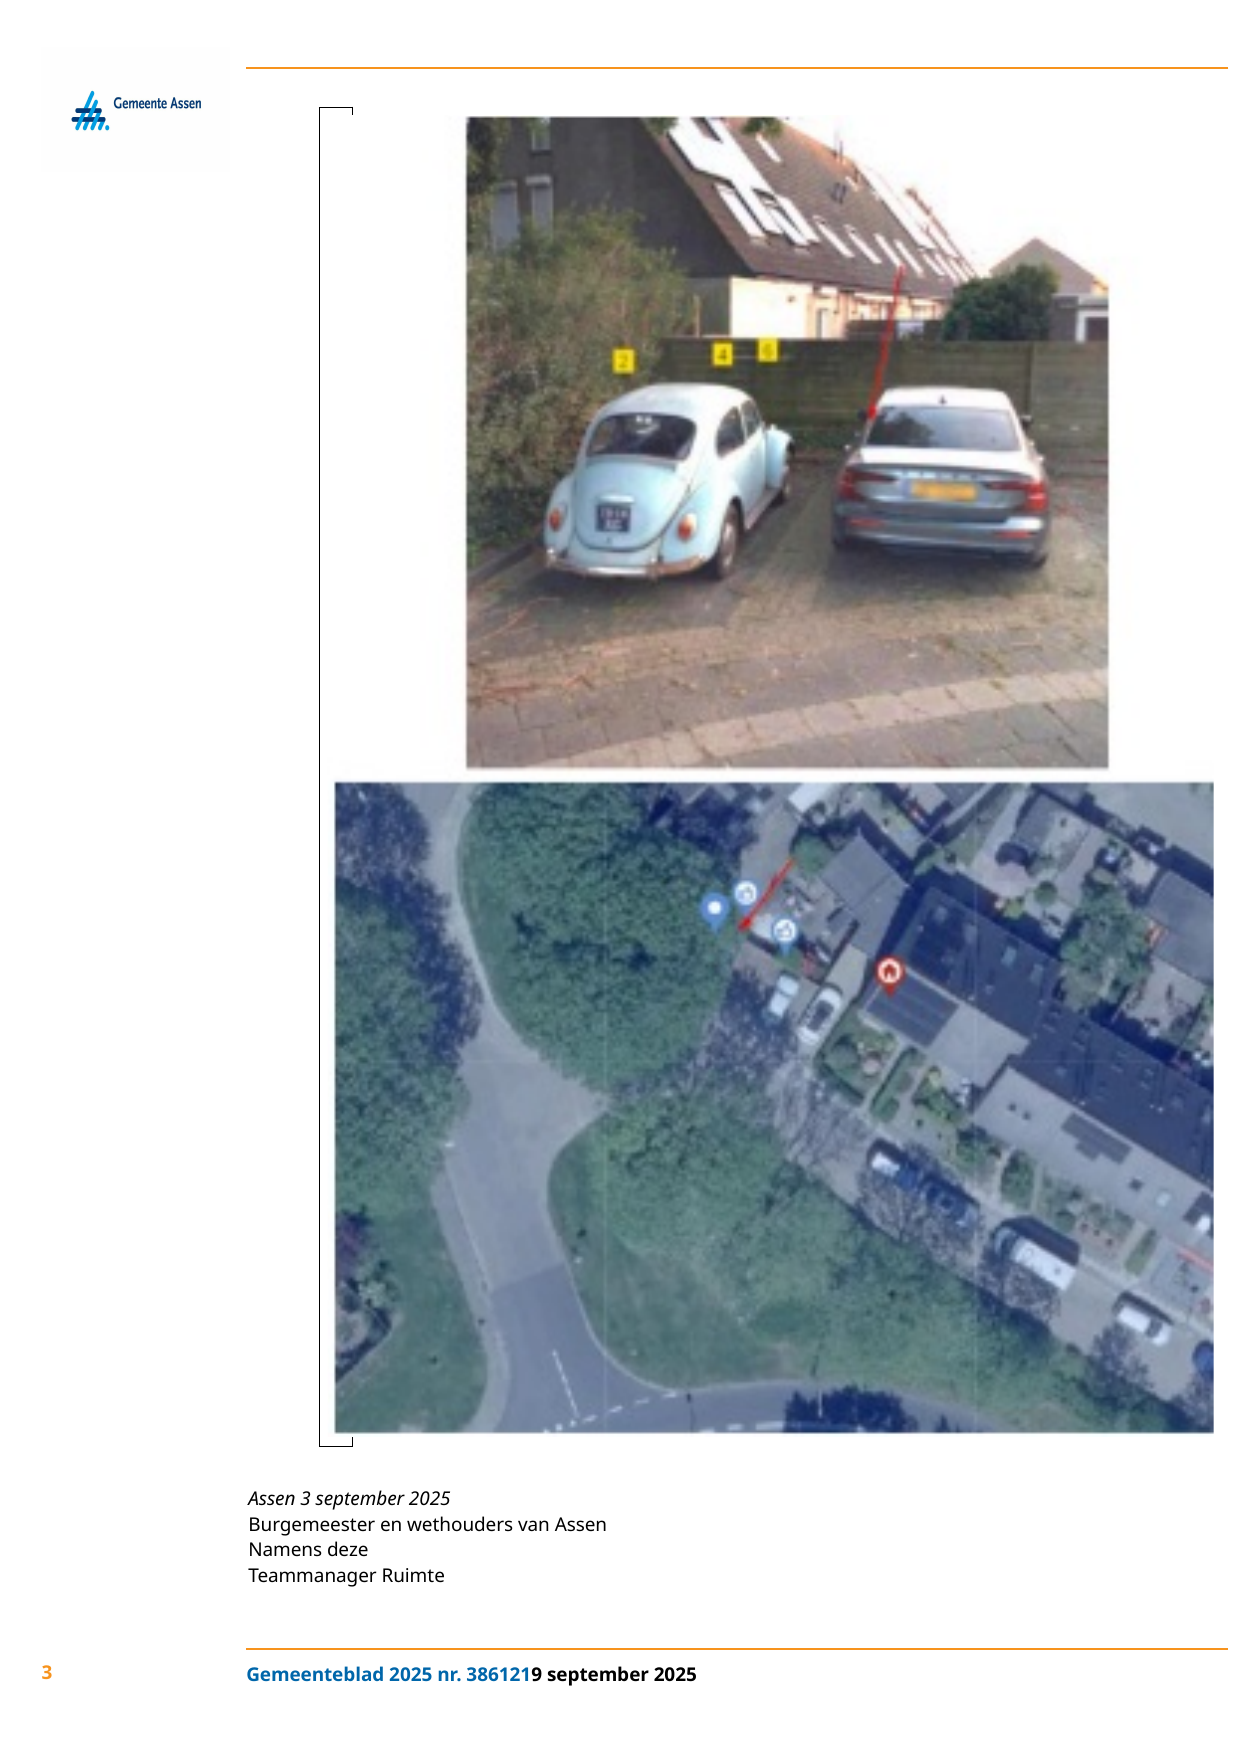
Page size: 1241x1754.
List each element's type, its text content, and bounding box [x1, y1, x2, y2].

text Burgemeester en wethouders van Assen [248, 1511, 1152, 1537]
picture [327, 115, 1214, 1437]
text Assen 3 september 2025 [248, 1485, 1152, 1511]
text Namens deze [248, 1537, 1152, 1562]
picture [41, 47, 231, 172]
text Teammanager Ruimte [248, 1562, 1152, 1588]
